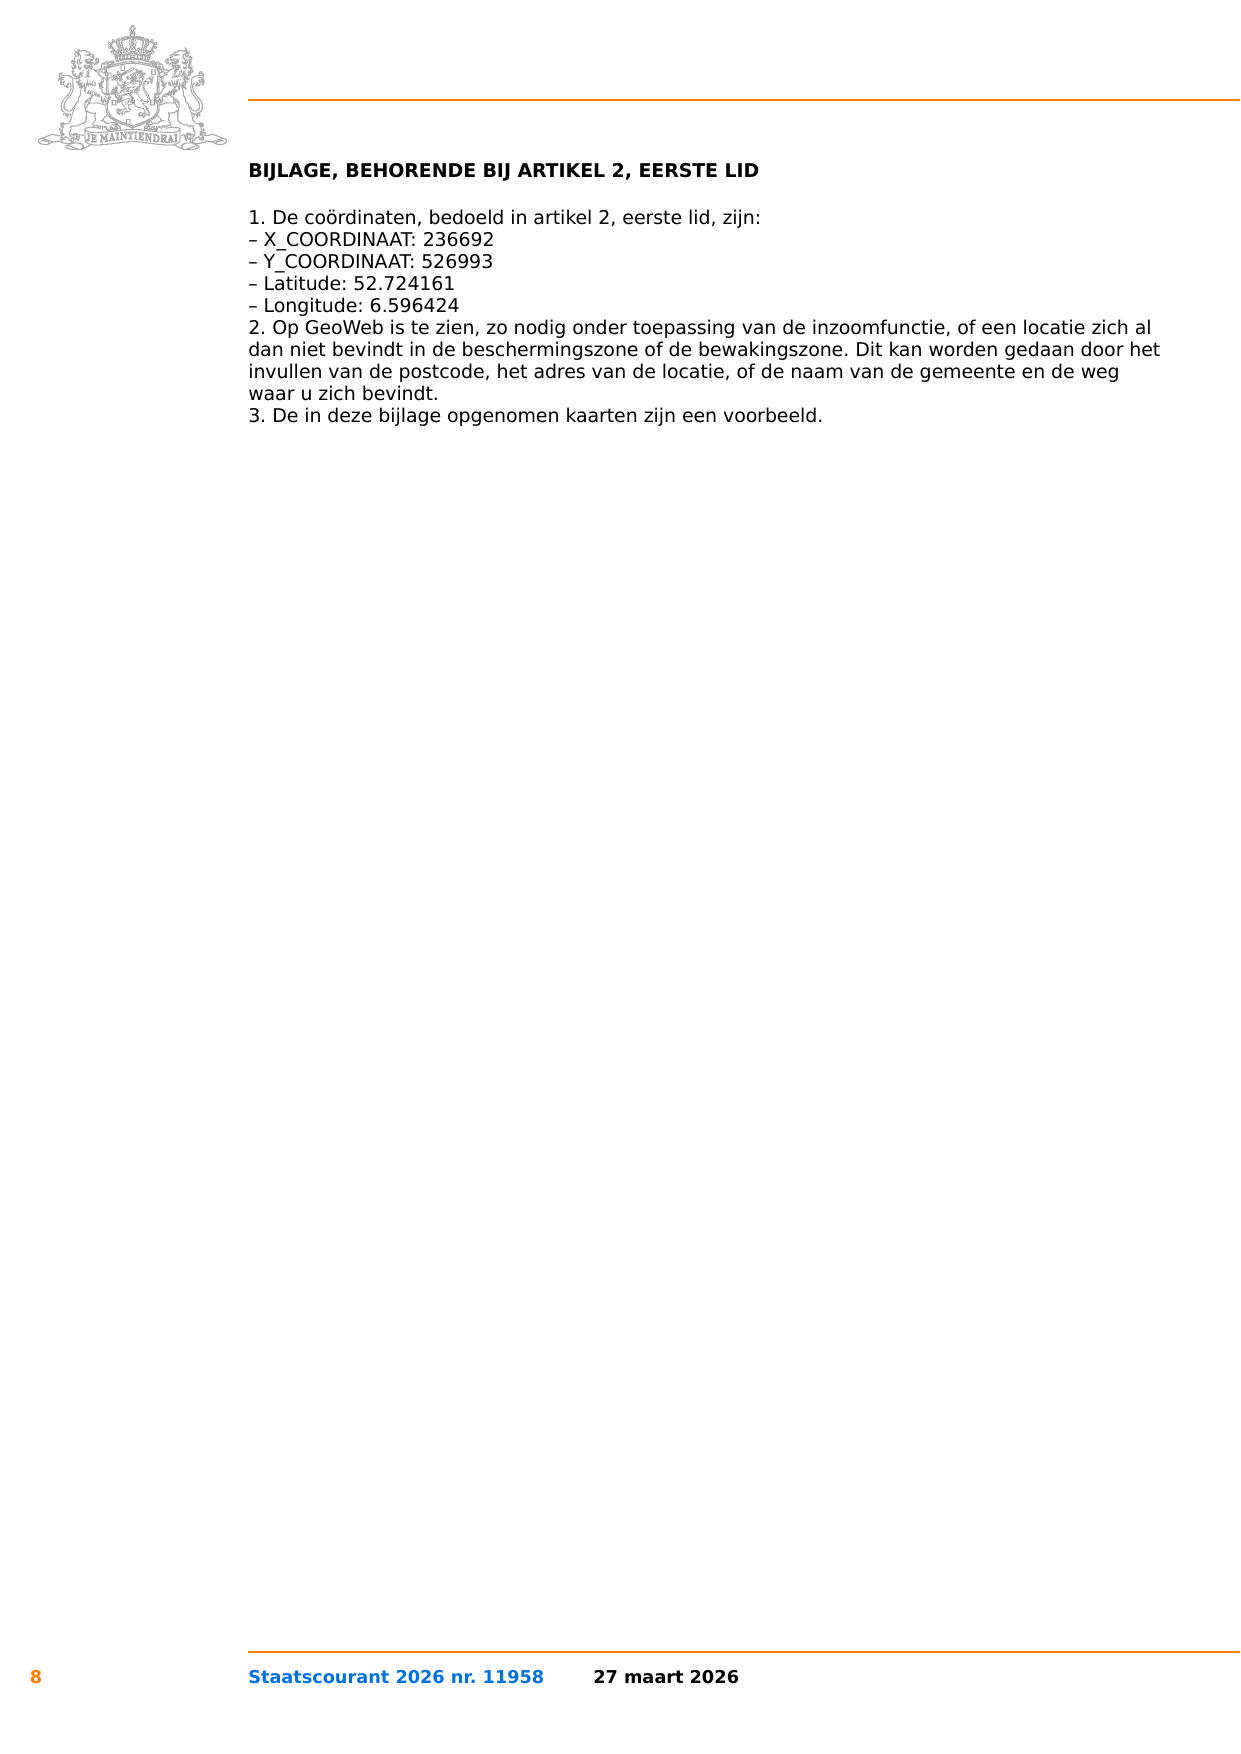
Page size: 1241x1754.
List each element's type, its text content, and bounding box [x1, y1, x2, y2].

text 3. De in deze bijlage opgenomen kaarten zijn een voorbeeld. [248, 405, 1163, 427]
text 1. De coördinaten, bedoeld in artikel 2, eerste lid, zijn: [248, 207, 1163, 229]
text – Y_COORDINAAT: 526993 [248, 251, 1163, 273]
text – Longitude: 6.596424 [248, 295, 1163, 317]
text – X_COORDINAAT: 236692 [248, 229, 1163, 251]
picture [38, 25, 227, 150]
text – Latitude: 52.724161 [248, 273, 1163, 295]
subtitle BIJLAGE, BEHORENDE BIJ ARTIKEL 2, EERSTE LID [248, 160, 1163, 182]
text 2. Op GeoWeb is te zien, zo nodig onder toepassing van de inzoomfunctie, of een locatie zich al dan niet bevindt in de beschermingszone of de bewakingszone. Dit kan worden gedaan door het invullen van de postcode, het adres van de locatie, of de naam van de gemeente en de weg waar u zich bevindt. [248, 317, 1163, 405]
